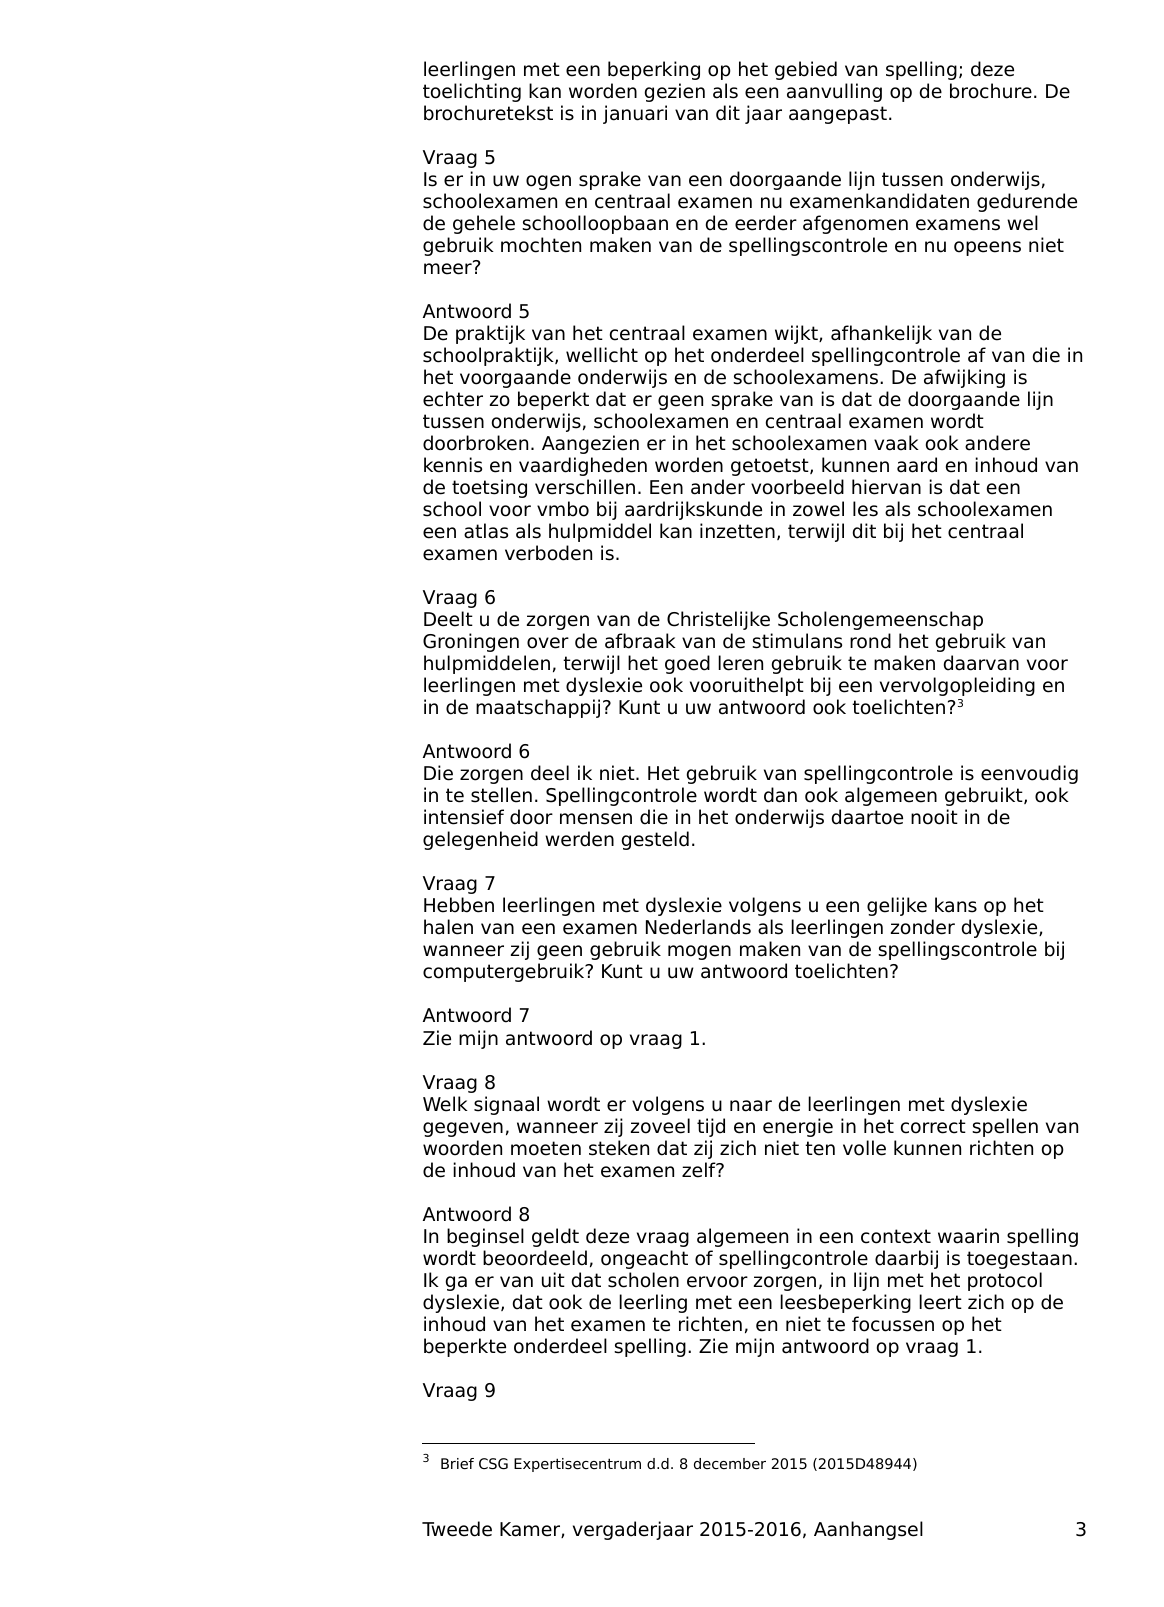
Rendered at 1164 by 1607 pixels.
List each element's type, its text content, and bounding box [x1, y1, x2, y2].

text Antwoord 8 [422, 1204, 1087, 1226]
text Deelt u de zorgen van de Christelijke Scholengemeenschap Groningen over de afbraak van de stimulans rond het gebruik van hulpmiddelen, terwijl het goed leren gebruik te maken daarvan voor leerlingen met dyslexie ook vooruithelpt bij een vervolgopleiding en in de maatschappij? Kunt u uw antwoord ook toelichten? [422, 609, 1087, 719]
text Die zorgen deel ik niet. Het gebruik van spellingcontrole is eenvoudig in te stellen. Spellingcontrole wordt dan ook algemeen gebruikt, ook intensief door mensen die in het onderwijs daartoe nooit in de gelegenheid werden gesteld. [422, 763, 1087, 851]
text Antwoord 7 [422, 1005, 1087, 1027]
text De praktijk van het centraal examen wijkt, afhankelijk van de schoolpraktijk, wellicht op het onderdeel spellingcontrole af van die in het voorgaande onderwijs en de schoolexamens. De afwijking is echter zo beperkt dat er geen sprake van is dat de doorgaande lijn tussen onderwijs, schoolexamen en centraal examen wordt doorbroken. Aangezien er in het schoolexamen vaak ook andere kennis en vaardigheden worden getoetst, kunnen aard en inhoud van de toetsing verschillen. Een ander voorbeeld hiervan is dat een school voor vmbo bij aardrijkskunde in zowel les als schoolexamen een atlas als hulpmiddel kan inzetten, terwijl dit bij het centraal examen verboden is. [422, 323, 1087, 565]
text Vraag 5 [422, 147, 1087, 169]
text Vraag 8 [422, 1072, 1087, 1093]
text leerlingen met een beperking op het gebied van spelling; deze toelichting kan worden gezien als een aanvulling op de brochure. De brochuretekst is in januari van dit jaar aangepast. [422, 59, 1087, 125]
text Is er in uw ogen sprake van een doorgaande lijn tussen onderwijs, schoolexamen en centraal examen nu examenkandidaten gedurende de gehele schoolloopbaan en de eerder afgenomen examens wel gebruik mochten maken van de spellingscontrole en nu opeens niet meer? [422, 169, 1087, 279]
text Vraag 7 [422, 873, 1087, 895]
text In beginsel geldt deze vraag algemeen in een context waarin spelling wordt beoordeeld, ongeacht of spellingcontrole daarbij is toegestaan. Ik ga er van uit dat scholen ervoor zorgen, in lijn met het protocol dyslexie, dat ook de leerling met een leesbeperking leert zich op de inhoud van het examen te richten, en niet te focussen op het beperkte onderdeel spelling. Zie mijn antwoord op vraag 1. [422, 1226, 1087, 1357]
text Zie mijn antwoord op vraag 1. [422, 1027, 1087, 1049]
text Vraag 6 [422, 587, 1087, 609]
text Hebben leerlingen met dyslexie volgens u een gelijke kans op het halen van een examen Nederlands als leerlingen zonder dyslexie, wanneer zij geen gebruik mogen maken van de spellingscontrole bij computergebruik? Kunt u uw antwoord toelichten? [422, 895, 1087, 983]
text Antwoord 6 [422, 741, 1087, 763]
text Welk signaal wordt er volgens u naar de leerlingen met dyslexie gegeven, wanneer zij zoveel tijd en energie in het correct spellen van woorden moeten steken dat zij zich niet ten volle kunnen richten op de inhoud van het examen zelf? [422, 1093, 1087, 1181]
text Brief CSG Expertisecentrum d.d. 8 december 2015 (2015D48944) [422, 1452, 1087, 1474]
text Vraag 9 [422, 1380, 1087, 1402]
text Antwoord 5 [422, 301, 1087, 323]
